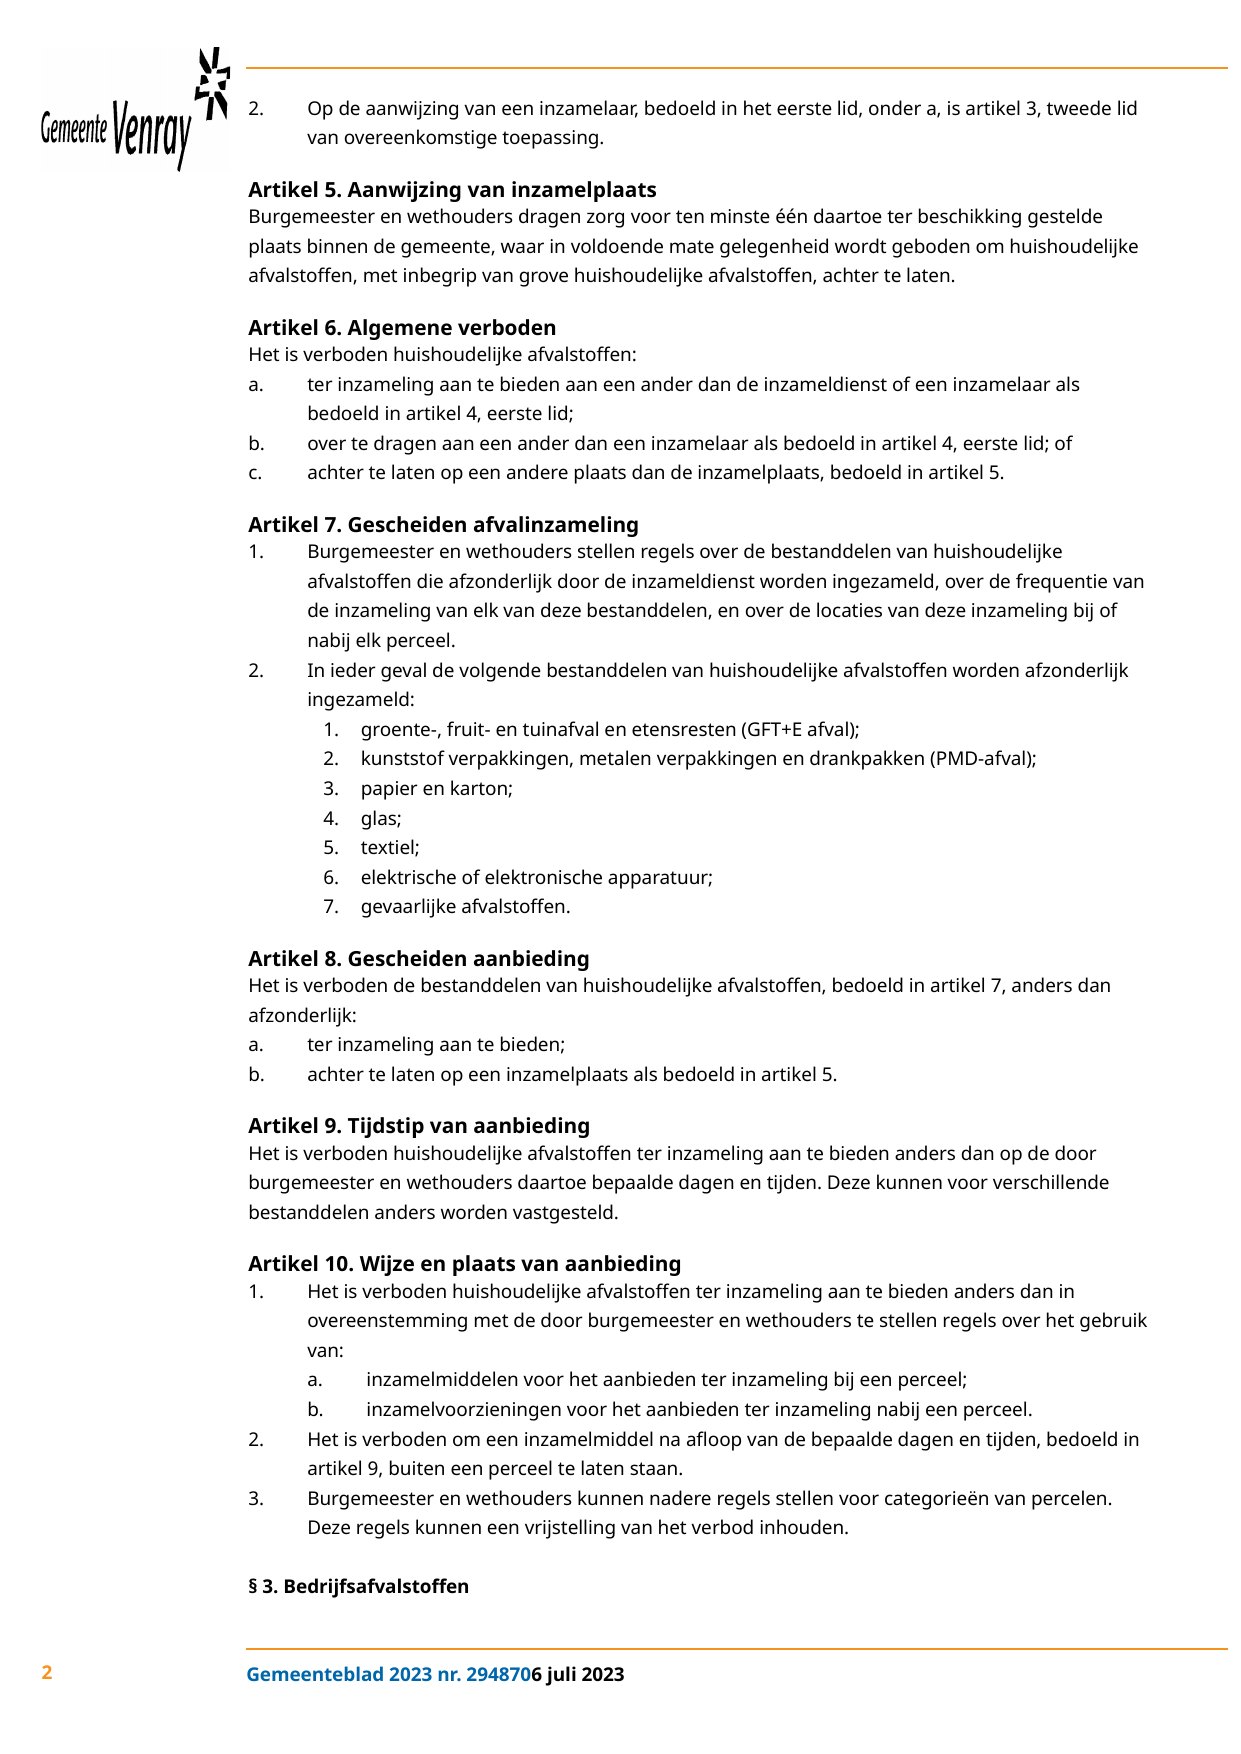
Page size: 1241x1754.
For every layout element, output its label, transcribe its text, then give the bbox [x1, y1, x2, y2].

picture [41, 47, 231, 172]
list ter inzameling aan te bieden; [248, 1031, 1152, 1057]
list textiel; [323, 834, 1152, 860]
text Het is verboden huishoudelijke afvalstoffen ter inzameling aan te bieden anders dan op de door burgemeester en wethouders daartoe bepaalde dagen en tijden. Deze kunnen voor verschillende bestanddelen anders worden vastgesteld. [248, 1140, 1152, 1225]
list Op de aanwijzing van een inzamelaar, bedoeld in het eerste lid, onder a, is artikel 3, tweede lid van overeenkomstige toepassing. [248, 95, 1152, 150]
text Artikel 6. Algemene verboden [248, 313, 1152, 341]
list achter te laten op een inzamelplaats als bedoeld in artikel 5. [248, 1061, 1152, 1087]
list ter inzameling aan te bieden aan een ander dan de inzameldienst of een inzamelaar als bedoeld in artikel 4, eerste lid; [248, 371, 1152, 426]
list papier en karton; [323, 775, 1152, 801]
list Het is verboden huishoudelijke afvalstoffen ter inzameling aan te bieden anders dan in overeenstemming met de door burgemeester en wethouders te stellen regels over het gebruik van: [248, 1278, 1152, 1363]
text Artikel 9. Tijdstip van aanbieding [248, 1111, 1152, 1140]
list In ieder geval de volgende bestanddelen van huishoudelijke afvalstoffen worden afzonderlijk ingezameld: [248, 657, 1152, 712]
text Artikel 8. Gescheiden aanbieding [248, 944, 1152, 972]
list groente-, fruit- en tuinafval en etensresten (GFT+E afval); [323, 716, 1152, 742]
text Het is verboden huishoudelijke afvalstoffen: [248, 341, 1152, 367]
list Het is verboden om een inzamelmiddel na afloop van de bepaalde dagen en tijden, bedoeld in artikel 9, buiten een perceel te laten staan. [248, 1426, 1152, 1481]
list Burgemeester en wethouders stellen regels over de bestanddelen van huishoudelijke afvalstoffen die afzonderlijk door de inzameldienst worden ingezameld, over de frequentie van de inzameling van elk van deze bestanddelen, en over de locaties van deze inzameling bij of nabij elk perceel. [248, 538, 1152, 653]
text Het is verboden de bestanddelen van huishoudelijke afvalstoffen, bedoeld in artikel 7, anders dan afzonderlijk: [248, 972, 1152, 1028]
text § 3. Bedrijfsafvalstoffen [248, 1574, 1152, 1599]
list kunststof verpakkingen, metalen verpakkingen en drankpakken (PMD-afval); [323, 746, 1152, 771]
list glas; [323, 805, 1152, 830]
list inzamelmiddelen voor het aanbieden ter inzameling bij een perceel; [307, 1367, 1152, 1392]
list achter te laten op een andere plaats dan de inzamelplaats, bedoeld in artikel 5. [248, 459, 1152, 485]
list inzamelvoorzieningen voor het aanbieden ter inzameling nabij een perceel. [307, 1396, 1152, 1422]
text Artikel 7. Gescheiden afvalinzameling [248, 510, 1152, 538]
list Burgemeester en wethouders kunnen nadere regels stellen voor categorieën van percelen. Deze regels kunnen een vrijstelling van het verbod inhouden. [248, 1485, 1152, 1540]
list gevaarlijke afvalstoffen. [323, 893, 1152, 919]
text Burgemeester en wethouders dragen zorg voor ten minste één daartoe ter beschikking gestelde plaats binnen de gemeente, waar in voldoende mate gelegenheid wordt geboden om huishoudelijke afvalstoffen, met inbegrip van grove huishoudelijke afvalstoffen, achter te laten. [248, 203, 1152, 288]
list elektrische of elektronische apparatuur; [323, 864, 1152, 889]
text Artikel 5. Aanwijzing van inzamelplaats [248, 175, 1152, 203]
list over te dragen aan een ander dan een inzamelaar als bedoeld in artikel 4, eerste lid; of [248, 430, 1152, 456]
text Artikel 10. Wijze en plaats van aanbieding [248, 1249, 1152, 1278]
